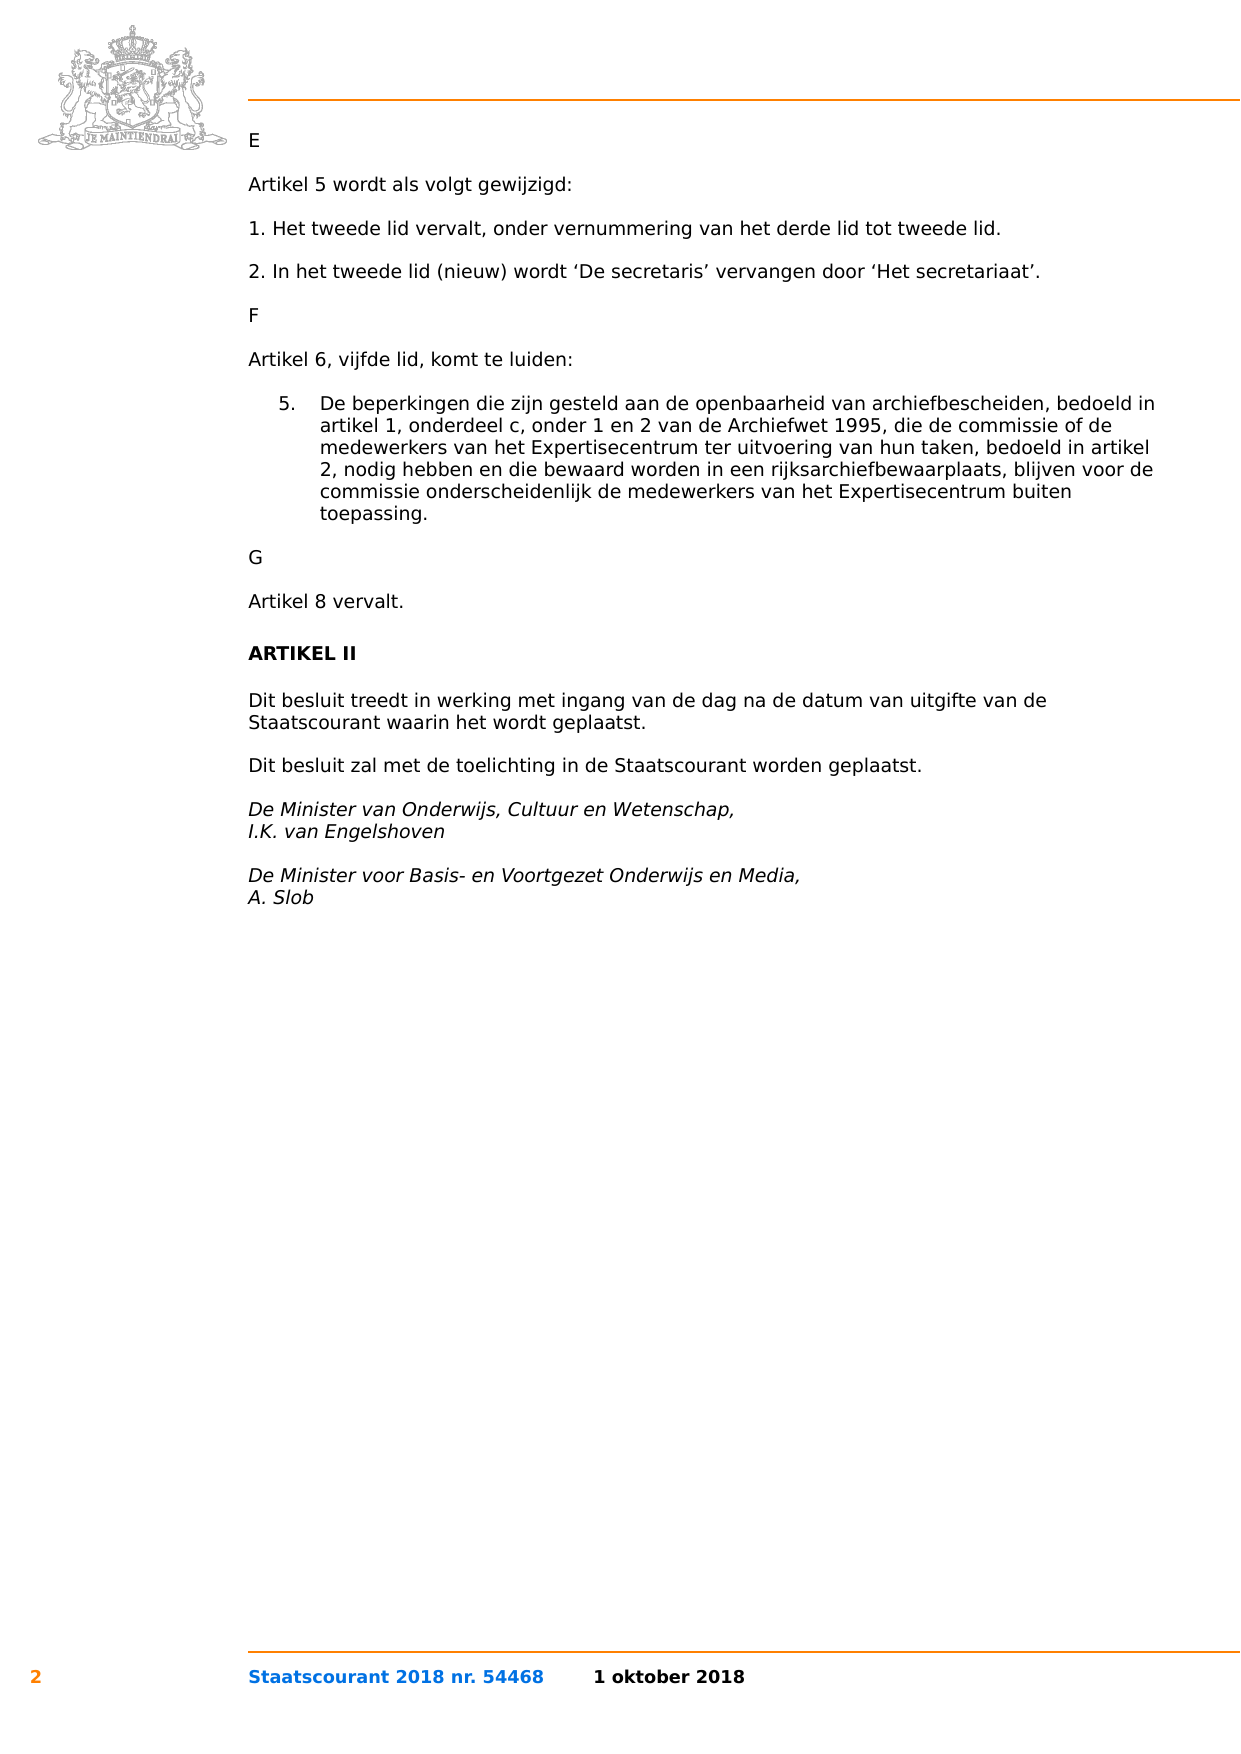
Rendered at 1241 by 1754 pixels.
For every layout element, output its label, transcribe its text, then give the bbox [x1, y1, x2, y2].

text De Minister voor Basis- en Voortgezet Onderwijs en Media, A. Slob [248, 865, 1163, 909]
text 1. Het tweede lid vervalt, onder vernummering van het derde lid tot tweede lid. [248, 218, 1163, 239]
text E [248, 130, 1163, 152]
text 5. De beperkingen die zijn gesteld aan de openbaarheid van archiefbescheiden, bedoeld in artikel 1, onderdeel c, onder 1 en 2 van de Archiefwet 1995, die de commissie of de medewerkers van het Expertisecentrum ter uitvoering van hun taken, bedoeld in artikel 2, nodig hebben en die bewaard worden in een rijksarchiefbewaarplaats, blijven voor de commissie onderscheidenlijk de medewerkers van het Expertisecentrum buiten toepassing. [278, 393, 1163, 525]
text De Minister van Onderwijs, Cultuur en Wetenschap, I.K. van Engelshoven [248, 799, 1163, 843]
text 2. In het tweede lid (nieuw) wordt ‘De secretaris’ vervangen door ‘Het secretariaat’. [248, 261, 1163, 283]
text Artikel 6, vijfde lid, komt te luiden: [248, 349, 1163, 371]
subtitle ARTIKEL II [248, 643, 1163, 664]
text Artikel 8 vervalt. [248, 591, 1163, 613]
text Dit besluit treedt in werking met ingang van de dag na de datum van uitgifte van de Staatscourant waarin het wordt geplaatst. [248, 689, 1163, 733]
picture [38, 25, 227, 150]
text Artikel 5 wordt als volgt gewijzigd: [248, 174, 1163, 196]
text G [248, 547, 1163, 569]
text F [248, 305, 1163, 327]
text Dit besluit zal met de toelichting in de Staatscourant worden geplaatst. [248, 755, 1163, 777]
